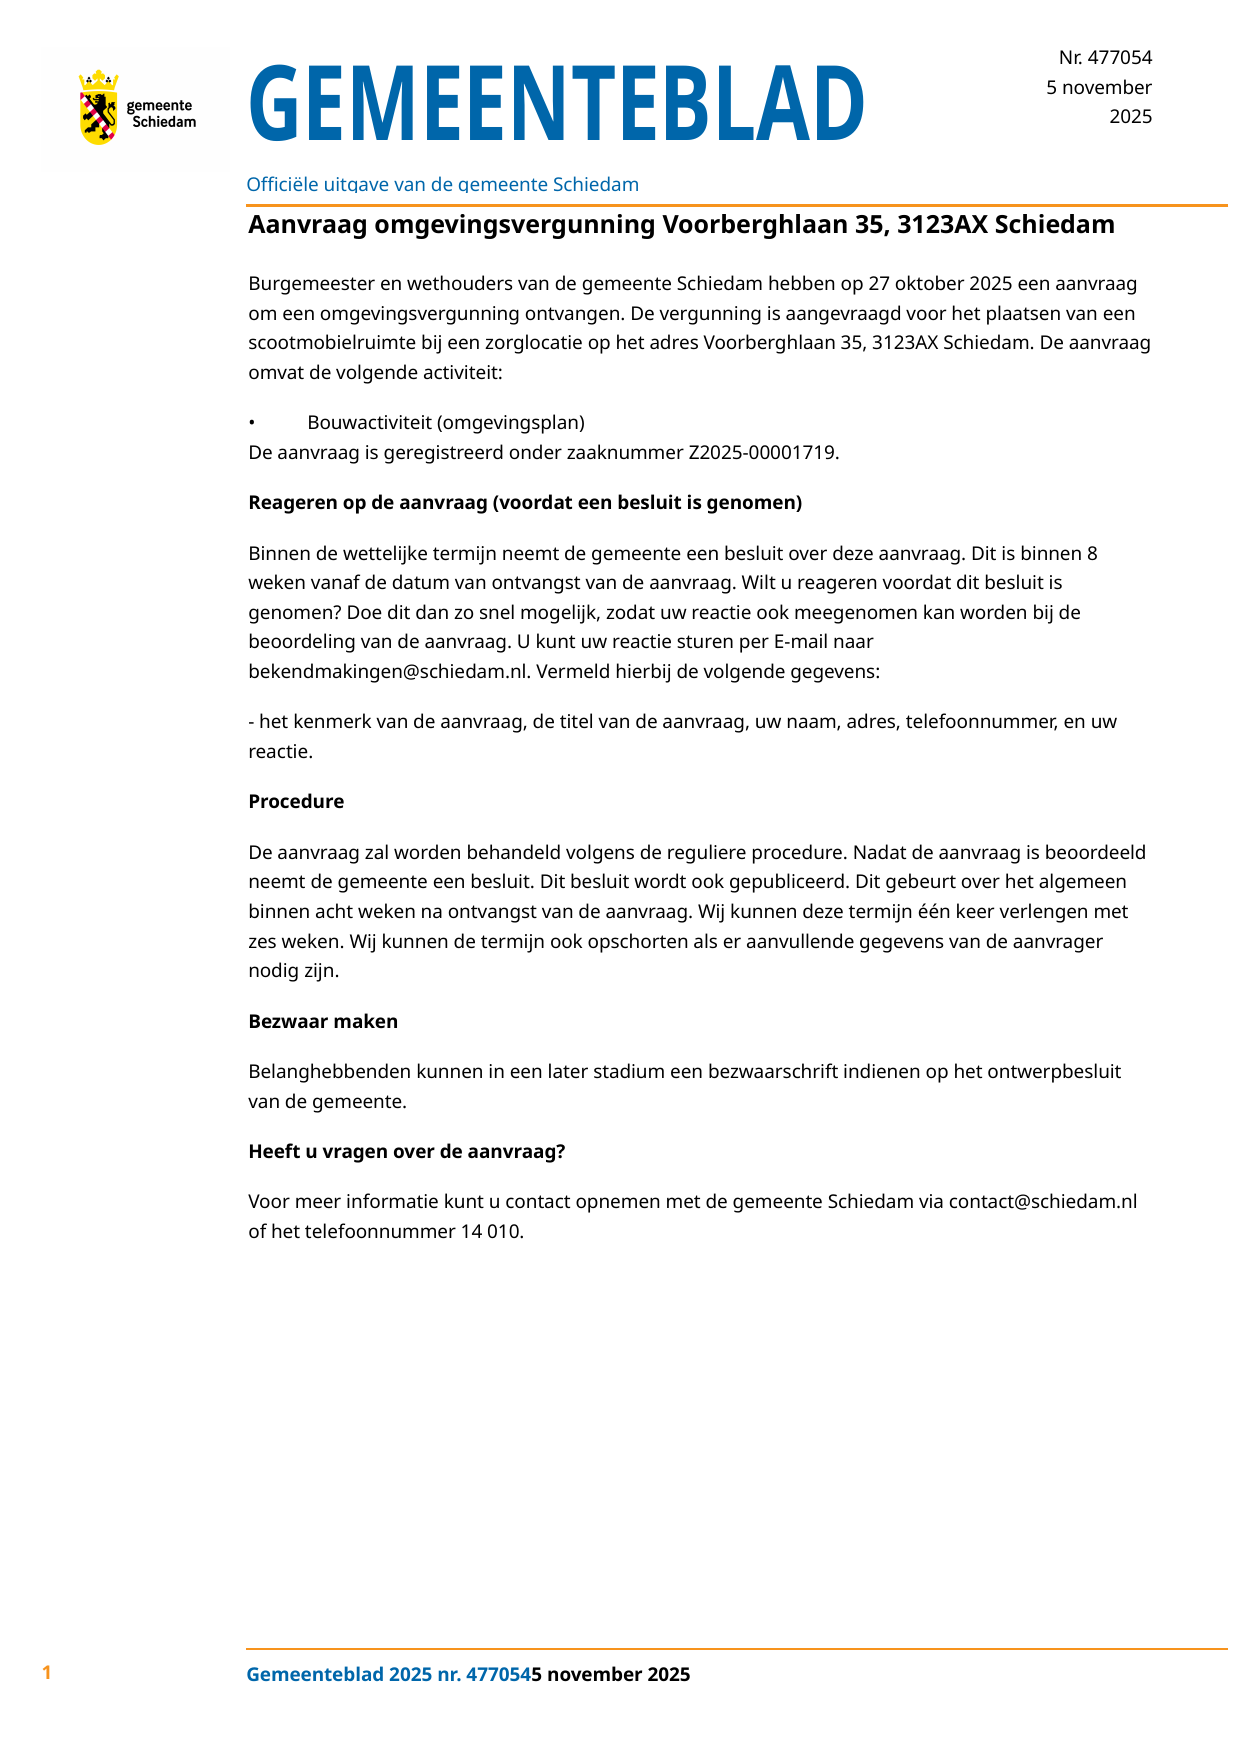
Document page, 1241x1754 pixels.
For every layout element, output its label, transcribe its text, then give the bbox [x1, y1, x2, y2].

text Voor meer informatie kunt u contact opnemen met de gemeente Schiedam via contact@schiedam.nl of het telefoonnummer 14 010. [248, 1189, 1152, 1244]
text De aanvraag is geregistreerd onder zaaknummer Z2025-00001719. [248, 439, 1152, 465]
text Burgemeester en wethouders van de gemeente Schiedam hebben op 27 oktober 2025 een aanvraag om een omgevingsvergunning ontvangen. De vergunning is aangevraagd voor het plaatsen van een scootmobielruimte bij een zorglocatie op het adres Voorberghlaan 35, 3123AX Schiedam. De aanvraag omvat de volgende activiteit: [248, 270, 1152, 385]
text Procedure [248, 789, 1152, 814]
text Bezwaar maken [248, 1008, 1152, 1033]
text Reageren op de aanvraag (voordat een besluit is genomen) [248, 489, 1152, 515]
text Aanvraag omgevingsvergunning Voorberghlaan 35, 3123AX Schiedam [248, 207, 1152, 241]
picture [41, 47, 231, 172]
text - het kenmerk van de aanvraag, de titel van de aanvraag, uw naam, adres, telefoonnummer, en uw reactie. [248, 709, 1152, 764]
text De aanvraag zal worden behandeld volgens de reguliere procedure. Nadat de aanvraag is beoordeeld neemt de gemeente een besluit. Dit besluit wordt ook gepubliceerd. Dit gebeurt over het algemeen binnen acht weken na ontvangst van de aanvraag. Wij kunnen deze termijn één keer verlengen met zes weken. Wij kunnen de termijn ook opschorten als er aanvullende gegevens van de aanvrager nodig zijn. [248, 839, 1152, 983]
list Bouwactiviteit (omgevingsplan) [248, 409, 1152, 435]
text Binnen de wettelijke termijn neemt de gemeente een besluit over deze aanvraag. Dit is binnen 8 weken vanaf de datum van ontvangst van de aanvraag. Wilt u reageren voordat dit besluit is genomen? Doe dit dan zo snel mogelijk, zodat uw reactie ook meegenomen kan worden bij de beoordeling van de aanvraag. U kunt uw reactie sturen per E-mail naar bekendmakingen@schiedam.nl. Vermeld hierbij de volgende gegevens: [248, 540, 1152, 684]
text Heeft u vragen over de aanvraag? [248, 1138, 1152, 1164]
text Belanghebbenden kunnen in een later stadium een bezwaarschrift indienen op het ontwerpbesluit van de gemeente. [248, 1058, 1152, 1113]
